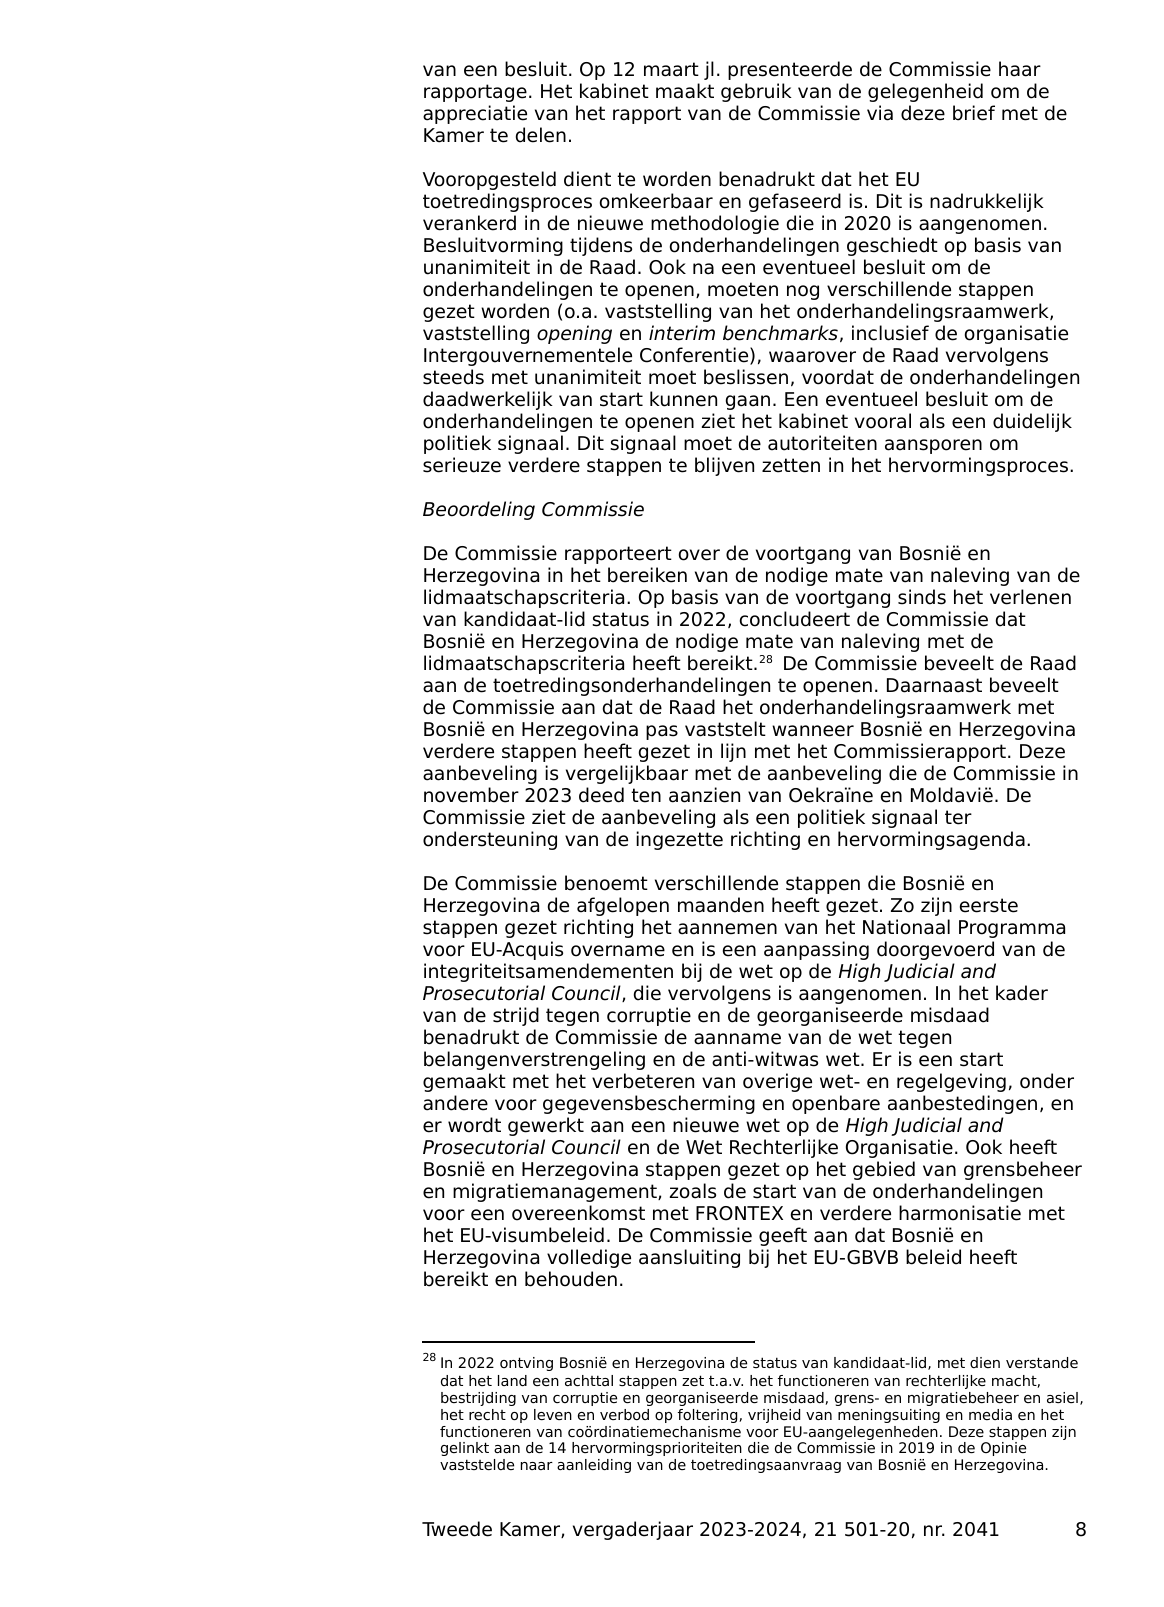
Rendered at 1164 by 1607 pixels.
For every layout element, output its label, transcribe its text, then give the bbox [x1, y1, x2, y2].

text van een besluit. Op 12 maart jl. presenteerde de Commissie haar rapportage. Het kabinet maakt gebruik van de gelegenheid om de appreciatie van het rapport van de Commissie via deze brief met de Kamer te delen. [422, 59, 1087, 147]
text De Commissie benoemt verschillende stappen die Bosnië en Herzegovina de afgelopen maanden heeft gezet. Zo zijn eerste stappen gezet richting het aannemen van het Nationaal Programma voor EU-Acquis overname en is een aanpassing doorgevoerd van de integriteitsamendementen bij de wet op de High Judicial and Prosecutorial Council, die vervolgens is aangenomen. In het kader van de strijd tegen corruptie en de georganiseerde misdaad benadrukt de Commissie de aanname van de wet tegen belangenverstrengeling en de anti-witwas wet. Er is een start gemaakt met het verbeteren van overige wet- en regelgeving, onder andere voor gegevensbescherming en openbare aanbestedingen, en er wordt gewerkt aan een nieuwe wet op de High Judicial and Prosecutorial Council en de Wet Rechterlijke Organisatie. Ook heeft Bosnië en Herzegovina stappen gezet op het gebied van grensbeheer en migratiemanagement, zoals de start van de onderhandelingen voor een overeenkomst met FRONTEX en verdere harmonisatie met het EU-visumbeleid. De Commissie geeft aan dat Bosnië en Herzegovina volledige aansluiting bij het EU-GBVB beleid heeft bereikt en behouden. [422, 873, 1087, 1291]
text In 2022 ontving Bosnië en Herzegovina de status van kandidaat-lid, met dien verstande dat het land een achttal stappen zet t.a.v. het functioneren van rechterlijke macht, bestrijding van corruptie en georganiseerde misdaad, grens- en migratiebeheer en asiel, het recht op leven en verbod op foltering, vrijheid van meningsuiting en media en het functioneren van coördinatiemechanisme voor EU-aangelegenheden. Deze stappen zijn gelinkt aan de 14 hervormingsprioriteiten die de Commissie in 2019 in de Opinie vaststelde naar aanleiding van de toetredingsaanvraag van Bosnië en Herzegovina. [422, 1351, 1087, 1474]
text Vooropgesteld dient te worden benadrukt dat het EU toetredingsproces omkeerbaar en gefaseerd is. Dit is nadrukkelijk verankerd in de nieuwe methodologie die in 2020 is aangenomen. Besluitvorming tijdens de onderhandelingen geschiedt op basis van unanimiteit in de Raad. Ook na een eventueel besluit om de onderhandelingen te openen, moeten nog verschillende stappen gezet worden (o.a. vaststelling van het onderhandelingsraamwerk, vaststelling opening en interim benchmarks, inclusief de organisatie Intergouvernementele Conferentie), waarover de Raad vervolgens steeds met unanimiteit moet beslissen, voordat de onderhandelingen daadwerkelijk van start kunnen gaan. Een eventueel besluit om de onderhandelingen te openen ziet het kabinet vooral als een duidelijk politiek signaal. Dit signaal moet de autoriteiten aansporen om serieuze verdere stappen te blijven zetten in het hervormingsproces. [422, 169, 1087, 477]
subtitle Beoordeling Commissie [422, 499, 1087, 521]
text De Commissie rapporteert over de voortgang van Bosnië en Herzegovina in het bereiken van de nodige mate van naleving van de lidmaatschapscriteria. Op basis van de voortgang sinds het verlenen van kandidaat-lid status in 2022, concludeert de Commissie dat Bosnië en Herzegovina de nodige mate van naleving met de lidmaatschapscriteria heeft bereikt. De Commissie beveelt de Raad aan de toetredingsonderhandelingen te openen. Daarnaast beveelt de Commissie aan dat de Raad het onderhandelingsraamwerk met Bosnië en Herzegovina pas vaststelt wanneer Bosnië en Herzegovina verdere stappen heeft gezet in lijn met het Commissierapport. Deze aanbeveling is vergelijkbaar met de aanbeveling die de Commissie in november 2023 deed ten aanzien van Oekraïne en Moldavië. De Commissie ziet de aanbeveling als een politiek signaal ter ondersteuning van de ingezette richting en hervormingsagenda. [422, 543, 1087, 851]
